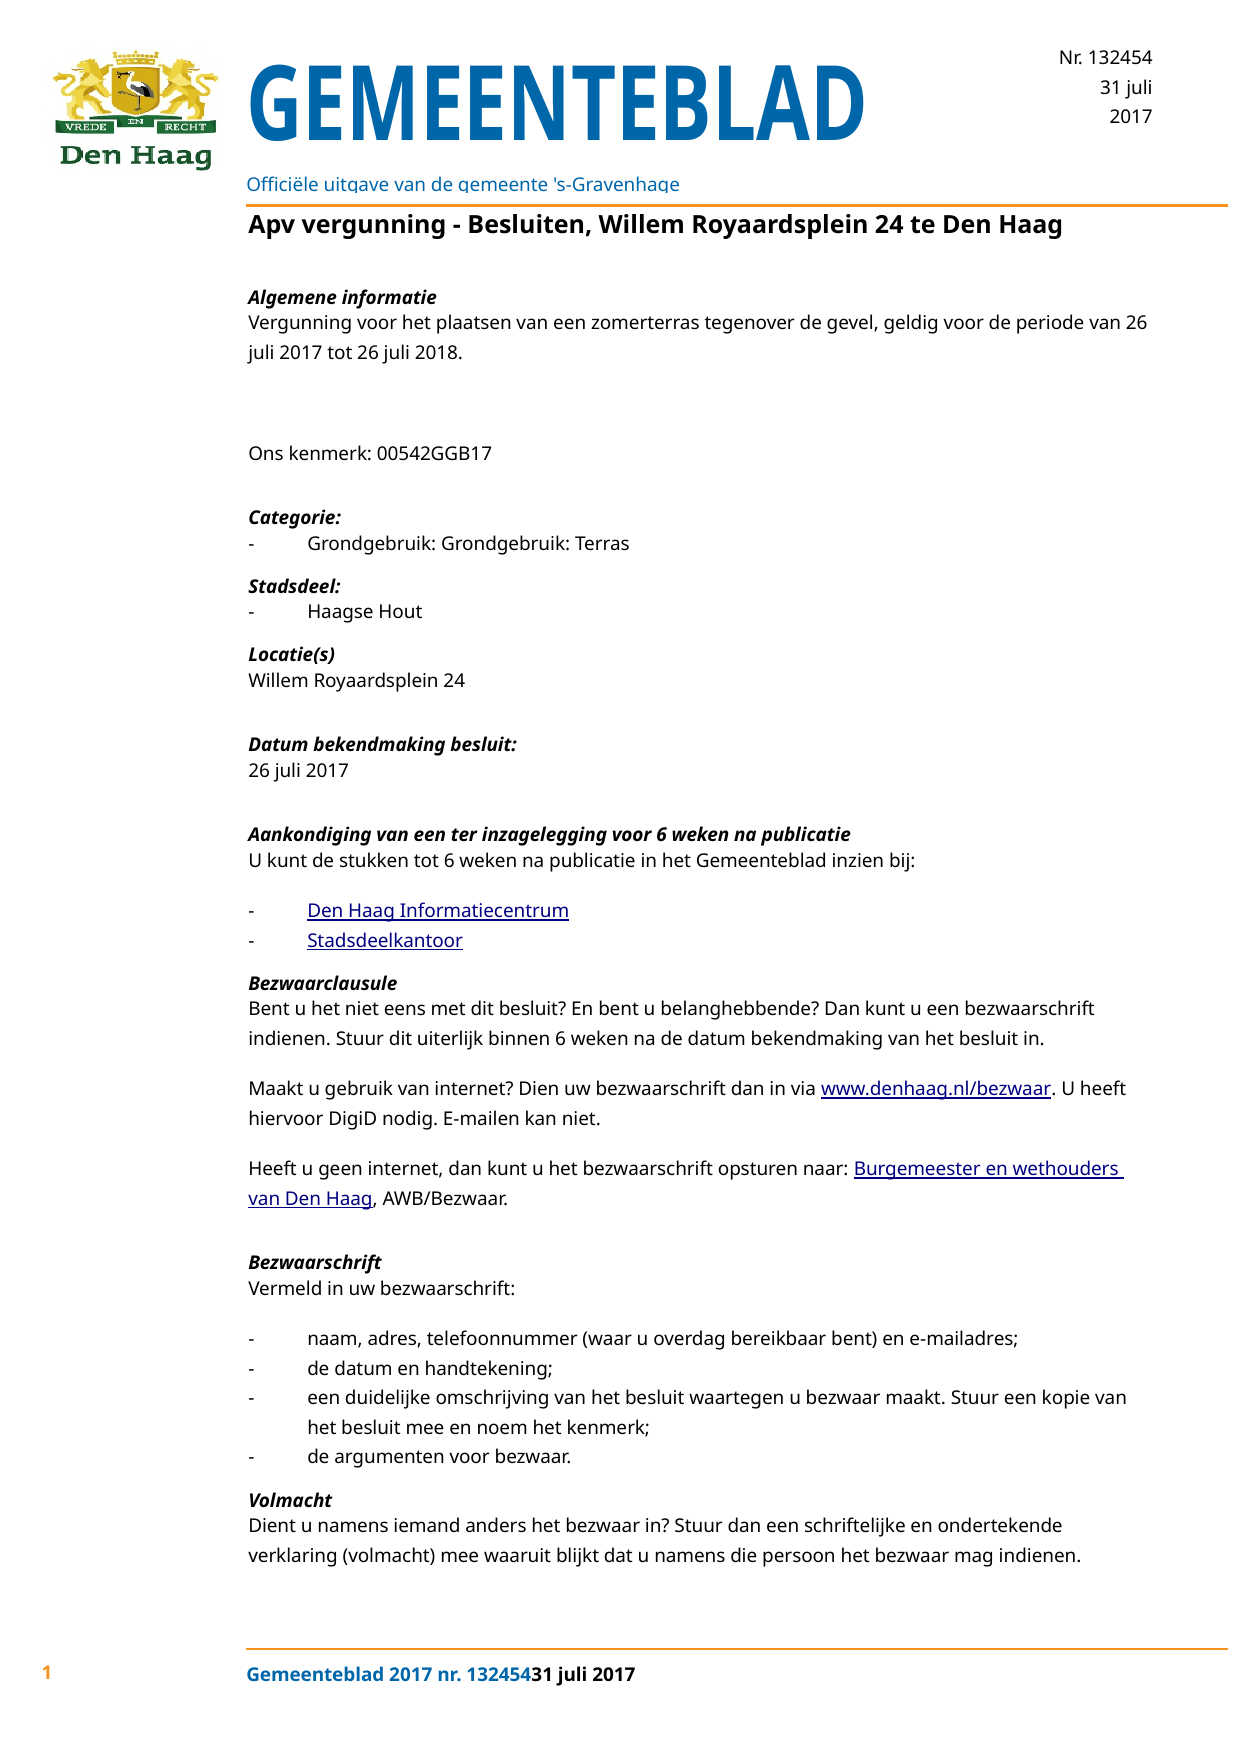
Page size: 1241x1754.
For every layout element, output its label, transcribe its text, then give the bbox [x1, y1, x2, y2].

text U kunt de stukken tot 6 weken na publicatie in het Gemeenteblad inzien bij: [248, 847, 1152, 872]
text Maakt u gebruik van internet? Dien uw bezwaarschrift dan in via www.denhaag.nl/bezwaar. U heeft hiervoor DigiD nodig. E-mailen kan niet. [248, 1076, 1152, 1131]
list naam, adres, telefoonnummer (waar u overdag bereikbaar bent) en e-mailadres; [248, 1325, 1152, 1351]
list Den Haag Informatiecentrum [248, 897, 1152, 923]
list een duidelijke omschrijving van het besluit waartegen u bezwaar maakt. Stuur een kopie van het besluit mee en noem het kenmerk; [248, 1384, 1152, 1440]
list Grondgebruik: Grondgebruik: Terras [248, 530, 1152, 555]
text Algemene informatie [248, 284, 1152, 309]
text Locatie(s) [248, 642, 1152, 667]
text Aankondiging van een ter inzagelegging voor 6 weken na publicatie [248, 821, 1152, 847]
text Bezwaarclausule [248, 970, 1152, 996]
text Ons kenmerk: 00542GGB17 [248, 440, 1152, 466]
picture [41, 47, 231, 172]
list de argumenten voor bezwaar. [248, 1444, 1152, 1469]
text Bezwaarschrift [248, 1249, 1152, 1275]
text 26 juli 2017 [248, 757, 1152, 783]
text Willem Royaardsplein 24 [248, 667, 1152, 693]
list Haagse Hout [248, 598, 1152, 624]
text Stadsdeel: [248, 573, 1152, 598]
text Apv vergunning - Besluiten, Willem Royaardsplein 24 te Den Haag [248, 207, 1152, 241]
text Vermeld in uw bezwaarschrift: [248, 1275, 1152, 1301]
text Categorie: [248, 504, 1152, 530]
list de datum en handtekening; [248, 1355, 1152, 1381]
list Stadsdeelkantoor [248, 927, 1152, 952]
text Dient u namens iemand anders het bezwaar in? Stuur dan een schriftelijke en ondertekende verklaring (volmacht) mee waaruit blijkt dat u namens die persoon het bezwaar mag indienen. [248, 1512, 1152, 1568]
text Volmacht [248, 1487, 1152, 1512]
text Datum bekendmaking besluit: [248, 731, 1152, 757]
text Heeft u geen internet, dan kunt u het bezwaarschrift opsturen naar: Burgemeester en wethouders van Den Haag, AWB/Bezwaar. [248, 1156, 1152, 1211]
text Bent u het niet eens met dit besluit? En bent u belanghebbende? Dan kunt u een bezwaarschrift indienen. Stuur dit uiterlijk binnen 6 weken na de datum bekendmaking van het besluit in. [248, 996, 1152, 1051]
text Vergunning voor het plaatsen van een zomerterras tegenover de gevel, geldig voor de periode van 26 juli 2017 tot 26 juli 2018. [248, 309, 1152, 365]
